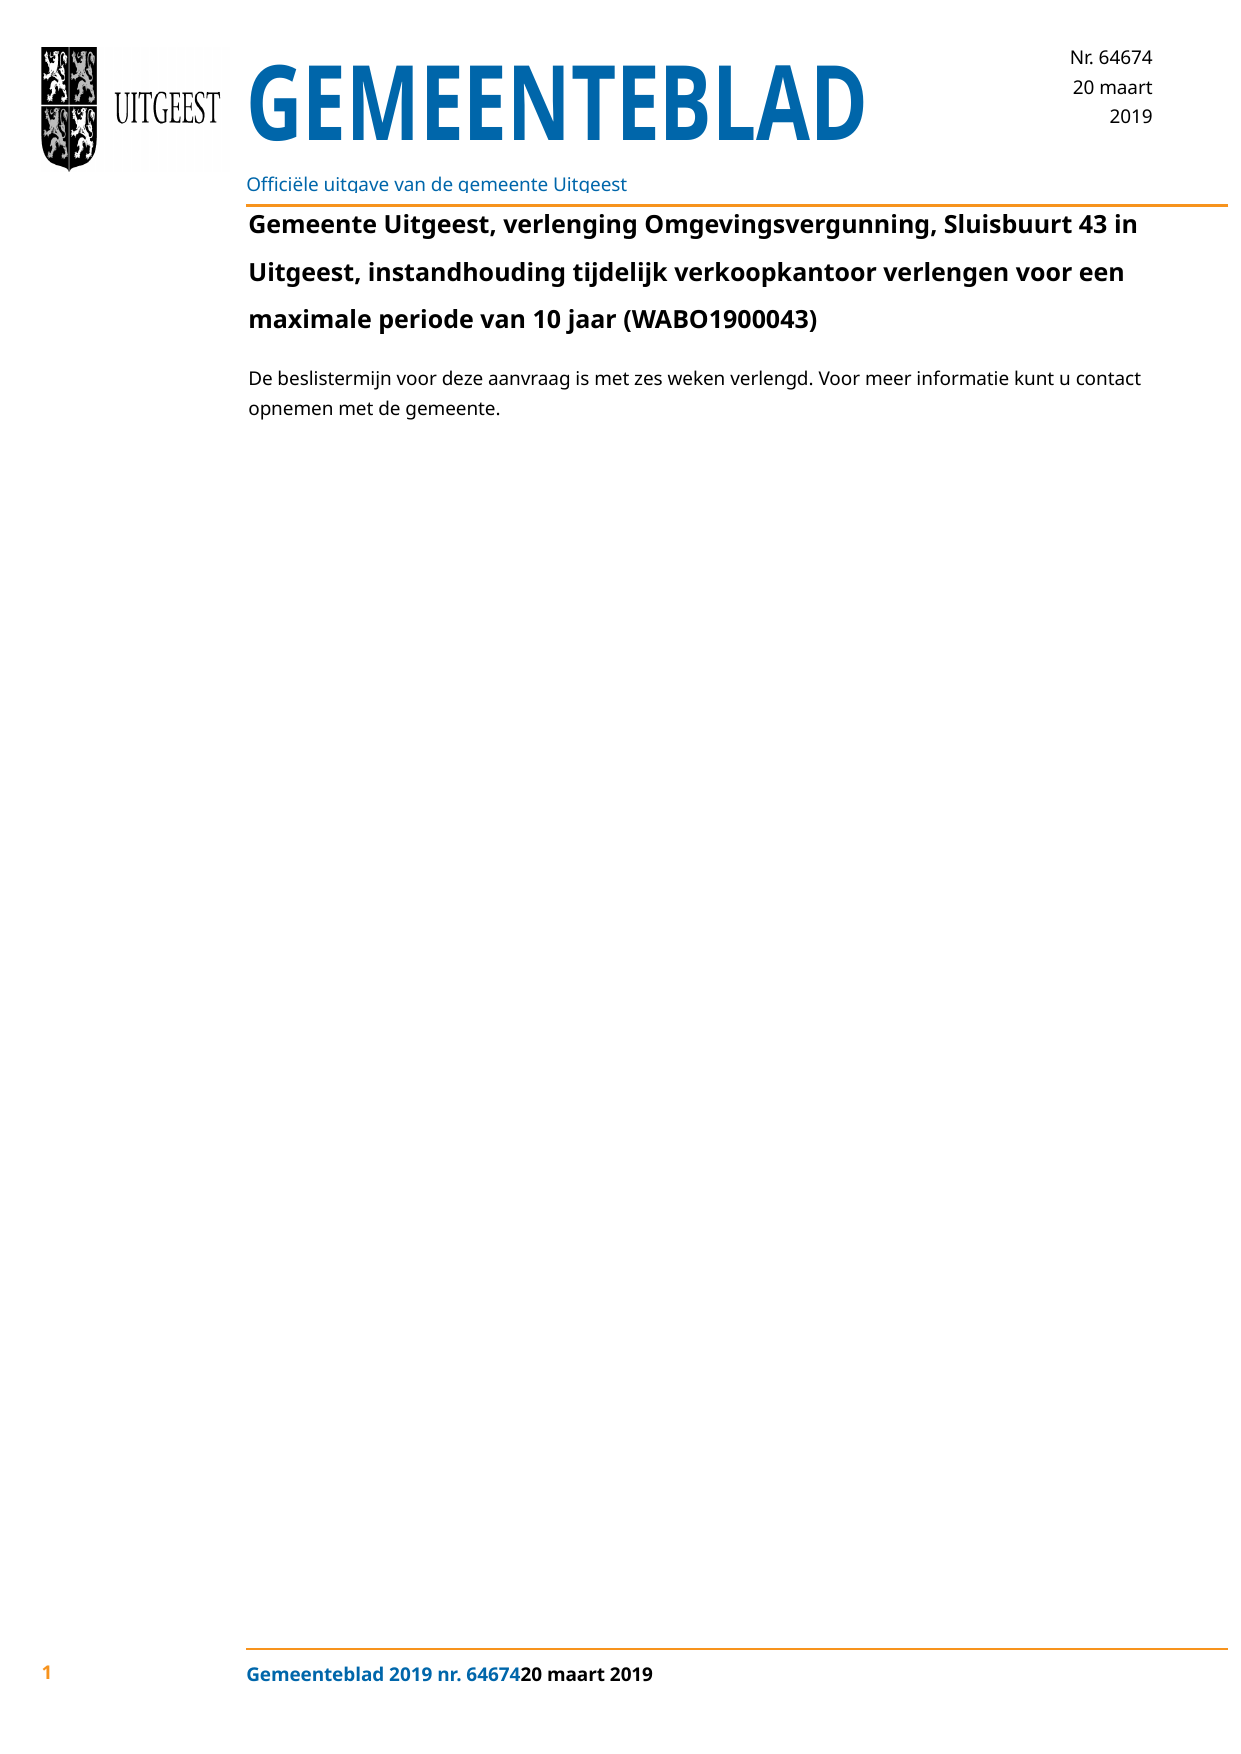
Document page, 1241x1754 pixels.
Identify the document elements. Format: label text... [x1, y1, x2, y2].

text De beslistermijn voor deze aanvraag is met zes weken verlengd. Voor meer informatie kunt u contact opnemen met de gemeente. [248, 366, 1152, 421]
picture [41, 47, 231, 172]
text Gemeente Uitgeest, verlenging Omgevingsvergunning, Sluisbuurt 43 in Uitgeest, instandhouding tijdelijk verkoopkantoor verlengen voor een maximale periode van 10 jaar (WABO1900043) [248, 207, 1152, 336]
